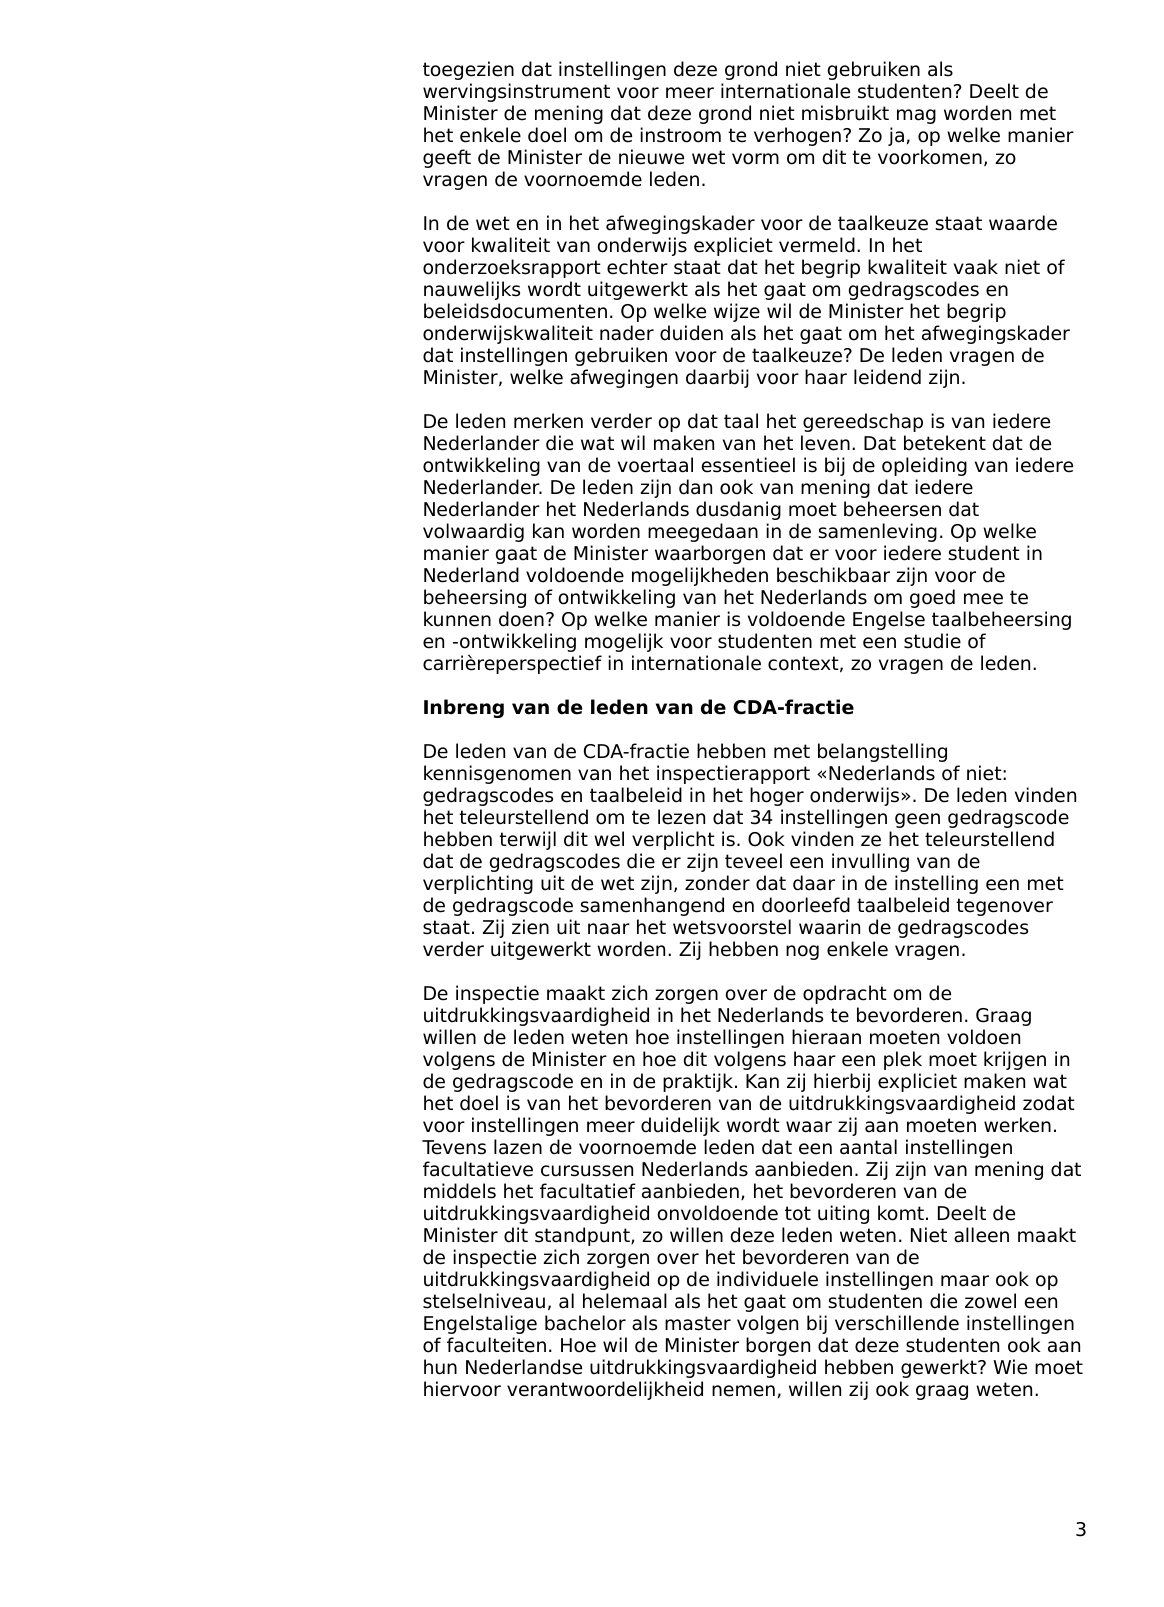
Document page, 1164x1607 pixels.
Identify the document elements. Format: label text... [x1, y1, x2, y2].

text De inspectie maakt zich zorgen over de opdracht om de uitdrukkingsvaardigheid in het Nederlands te bevorderen. Graag willen de leden weten hoe instellingen hieraan moeten voldoen volgens de Minister en hoe dit volgens haar een plek moet krijgen in de gedragscode en in de praktijk. Kan zij hierbij expliciet maken wat het doel is van het bevorderen van de uitdrukkingsvaardigheid zodat voor instellingen meer duidelijk wordt waar zij aan moeten werken. Tevens lazen de voornoemde leden dat een aantal instellingen facultatieve cursussen Nederlands aanbieden. Zij zijn van mening dat middels het facultatief aanbieden, het bevorderen van de uitdrukkingsvaardigheid onvoldoende tot uiting komt. Deelt de Minister dit standpunt, zo willen deze leden weten. Niet alleen maakt de inspectie zich zorgen over het bevorderen van de uitdrukkingsvaardigheid op de individuele instellingen maar ook op stelselniveau, al helemaal als het gaat om studenten die zowel een Engelstalige bachelor als master volgen bij verschillende instellingen of faculteiten. Hoe wil de Minister borgen dat deze studenten ook aan hun Nederlandse uitdrukkingsvaardigheid hebben gewerkt? Wie moet hiervoor verantwoordelijkheid nemen, willen zij ook graag weten. [422, 983, 1087, 1401]
text De leden merken verder op dat taal het gereedschap is van iedere Nederlander die wat wil maken van het leven. Dat betekent dat de ontwikkeling van de voertaal essentieel is bij de opleiding van iedere Nederlander. De leden zijn dan ook van mening dat iedere Nederlander het Nederlands dusdanig moet beheersen dat volwaardig kan worden meegedaan in de samenleving. Op welke manier gaat de Minister waarborgen dat er voor iedere student in Nederland voldoende mogelijkheden beschikbaar zijn voor de beheersing of ontwikkeling van het Nederlands om goed mee te kunnen doen? Op welke manier is voldoende Engelse taalbeheersing en -ontwikkeling mogelijk voor studenten met een studie of carrièreperspectief in internationale context, zo vragen de leden. [422, 411, 1087, 675]
text toegezien dat instellingen deze grond niet gebruiken als wervingsinstrument voor meer internationale studenten? Deelt de Minister de mening dat deze grond niet misbruikt mag worden met het enkele doel om de instroom te verhogen? Zo ja, op welke manier geeft de Minister de nieuwe wet vorm om dit te voorkomen, zo vragen de voornoemde leden. [422, 59, 1087, 191]
subtitle Inbreng van de leden van de CDA-fractie [422, 697, 1087, 719]
text De leden van de CDA-fractie hebben met belangstelling kennisgenomen van het inspectierapport «Nederlands of niet: gedragscodes en taalbeleid in het hoger onderwijs». De leden vinden het teleurstellend om te lezen dat 34 instellingen geen gedragscode hebben terwijl dit wel verplicht is. Ook vinden ze het teleurstellend dat de gedragscodes die er zijn teveel een invulling van de verplichting uit de wet zijn, zonder dat daar in de instelling een met de gedragscode samenhangend en doorleefd taalbeleid tegenover staat. Zij zien uit naar het wetsvoorstel waarin de gedragscodes verder uitgewerkt worden. Zij hebben nog enkele vragen. [422, 741, 1087, 961]
text In de wet en in het afwegingskader voor de taalkeuze staat waarde voor kwaliteit van onderwijs expliciet vermeld. In het onderzoeksrapport echter staat dat het begrip kwaliteit vaak niet of nauwelijks wordt uitgewerkt als het gaat om gedragscodes en beleidsdocumenten. Op welke wijze wil de Minister het begrip onderwijskwaliteit nader duiden als het gaat om het afwegingskader dat instellingen gebruiken voor de taalkeuze? De leden vragen de Minister, welke afwegingen daarbij voor haar leidend zijn. [422, 213, 1087, 389]
